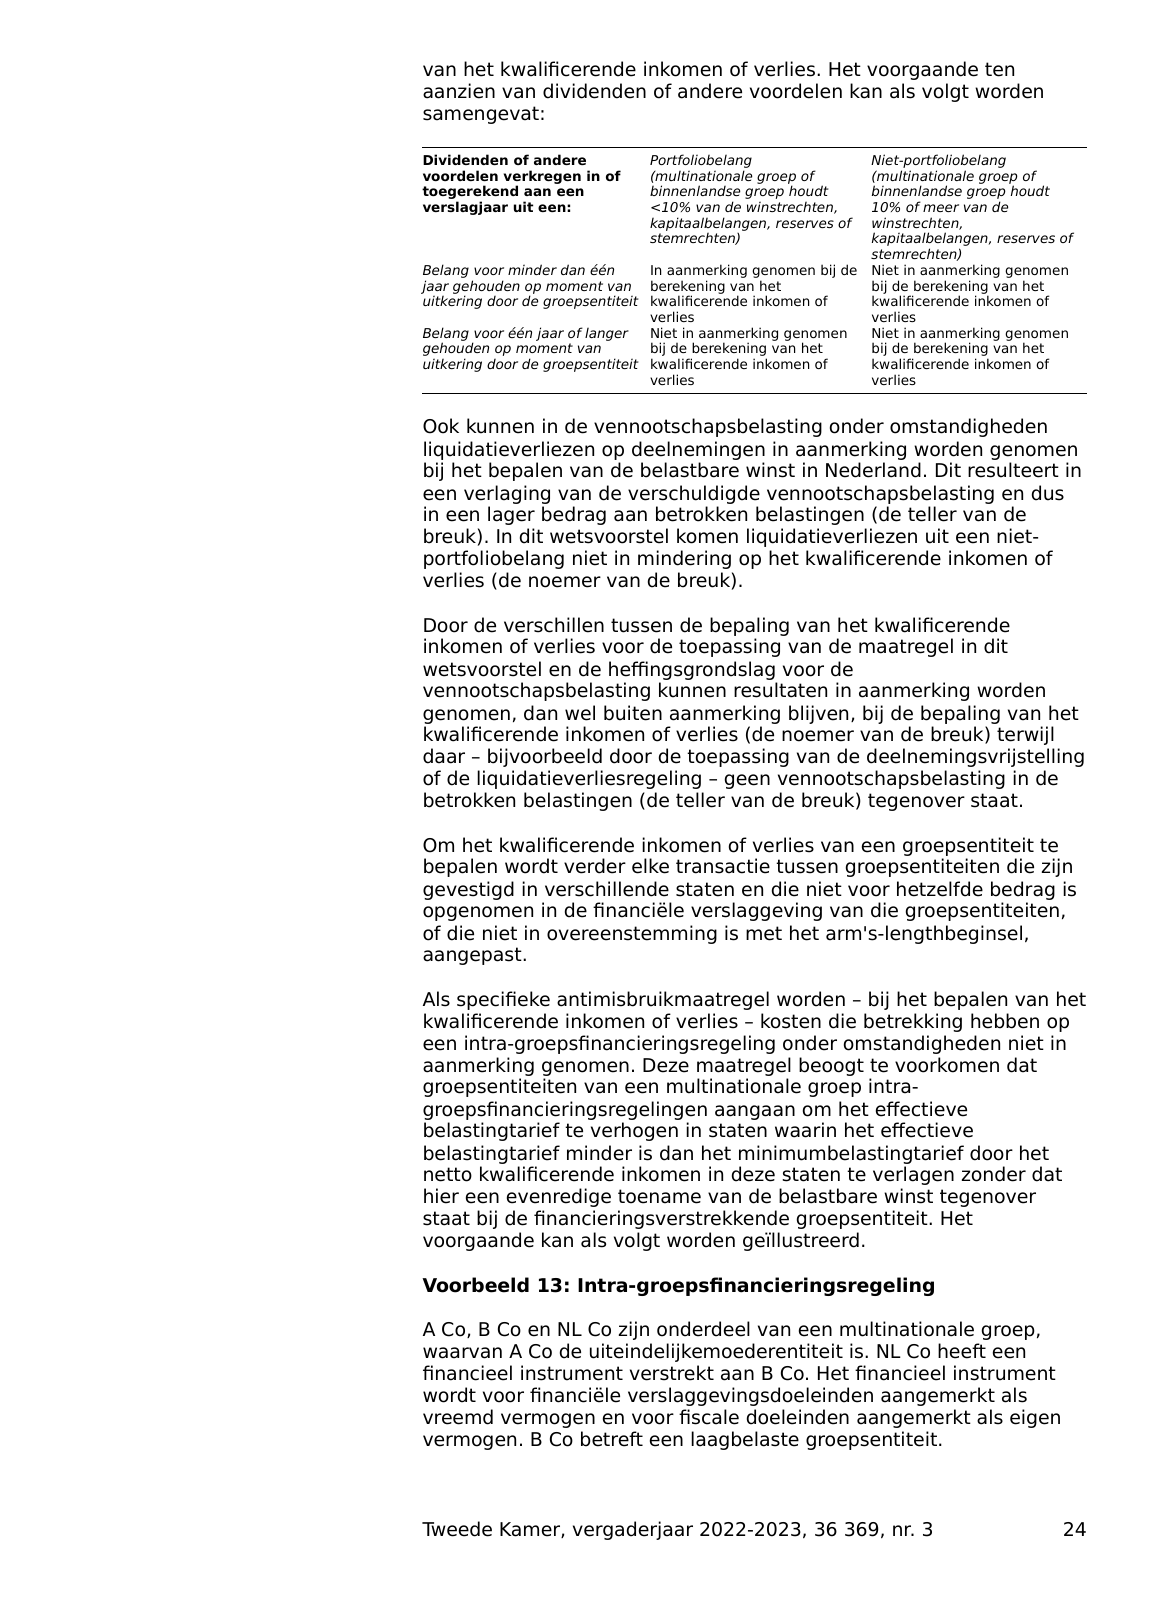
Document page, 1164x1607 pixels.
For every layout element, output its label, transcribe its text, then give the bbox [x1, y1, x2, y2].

text van het kwalificerende inkomen of verlies. Het voorgaande ten aanzien van dividenden of andere voordelen kan als volgt worden samengevat: [422, 59, 1087, 125]
text A Co, B Co en NL Co zijn onderdeel van een multinationale groep, waarvan A Co de uiteindelijkemoederentiteit is. NL Co heeft een financieel instrument verstrekt aan B Co. Het financieel instrument wordt voor financiële verslaggevingsdoeleinden aangemerkt als vreemd vermogen en voor fiscale doeleinden aangemerkt als eigen vermogen. B Co betreft een laagbelaste groepsentiteit. [422, 1319, 1087, 1451]
table_cell Niet in aanmerking genomen bij de berekening van het kwalificerende inkomen of verlies [644, 326, 865, 393]
table_cell In aanmerking genomen bij de berekening van het kwalificerende inkomen of verlies [644, 263, 865, 326]
text Ook kunnen in de vennootschapsbelasting onder omstandigheden liquidatieverliezen op deelnemingen in aanmerking worden genomen bij het bepalen van de belastbare winst in Nederland. Dit resulteert in een verlaging van de verschuldigde vennootschapsbelasting en dus in een lager bedrag aan betrokken belastingen (de teller van de breuk). In dit wetsvoorstel komen liquidatieverliezen uit een niet-portfoliobelang niet in mindering op het kwalificerende inkomen of verlies (de noemer van de breuk). [422, 416, 1087, 592]
text Om het kwalificerende inkomen of verlies van een groepsentiteit te bepalen wordt verder elke transactie tussen groepsentiteiten die zijn gevestigd in verschillende staten en die niet voor hetzelfde bedrag is opgenomen in de financiële verslaggeving van die groepsentiteiten, of die niet in overeenstemming is met het arm's-lengthbeginsel, aangepast. [422, 834, 1087, 966]
text Door de verschillen tussen de bepaling van het kwalificerende inkomen of verlies voor de toepassing van de maatregel in dit wetsvoorstel en de heffingsgrondslag voor de vennootschapsbelasting kunnen resultaten in aanmerking worden genomen, dan wel buiten aanmerking blijven, bij de bepaling van het kwalificerende inkomen of verlies (de noemer van de breuk) terwijl daar – bijvoorbeeld door de toepassing van de deelnemingsvrijstelling of de liquidatieverliesregeling – geen vennootschapsbelasting in de betrokken belastingen (de teller van de breuk) tegenover staat. [422, 614, 1087, 812]
table_cell Niet in aanmerking genomen bij de berekening van het kwalificerende inkomen of verlies [865, 263, 1087, 326]
table_header Dividenden of andere voordelen verkregen in of toegerekend aan een verslagjaar uit een: [422, 148, 644, 263]
table_header Portfoliobelang (multinationale groep of binnenlandse groep houdt <10% van de winstrechten, kapitaalbelangen, reserves of stemrechten) [644, 148, 865, 263]
table_header Niet-portfoliobelang (multinationale groep of binnenlandse groep houdt 10% of meer van de winstrechten, kapitaalbelangen, reserves of stemrechten) [865, 148, 1087, 263]
text Als specifieke antimisbruikmaatregel worden – bij het bepalen van het kwalificerende inkomen of verlies – kosten die betrekking hebben op een intra-groepsfinancieringsregeling onder omstandigheden niet in aanmerking genomen. Deze maatregel beoogt te voorkomen dat groepsentiteiten van een multinationale groep intra-groepsfinancieringsregelingen aangaan om het effectieve belastingtarief te verhogen in staten waarin het effectieve belastingtarief minder is dan het minimumbelastingtarief door het netto kwalificerende inkomen in deze staten te verlagen zonder dat hier een evenredige toename van de belastbare winst tegenover staat bij de financieringsverstrekkende groepsentiteit. Het voorgaande kan als volgt worden geïllustreerd. [422, 988, 1087, 1252]
subtitle Voorbeeld 13: Intra-groepsfinancieringsregeling [422, 1274, 1087, 1296]
table_cell Belang voor één jaar of langer gehouden op moment van uitkering door de groepsentiteit [422, 326, 644, 393]
table_cell Belang voor minder dan één jaar gehouden op moment van uitkering door de groepsentiteit [422, 263, 644, 326]
table_cell Niet in aanmerking genomen bij de berekening van het kwalificerende inkomen of verlies [865, 326, 1087, 393]
